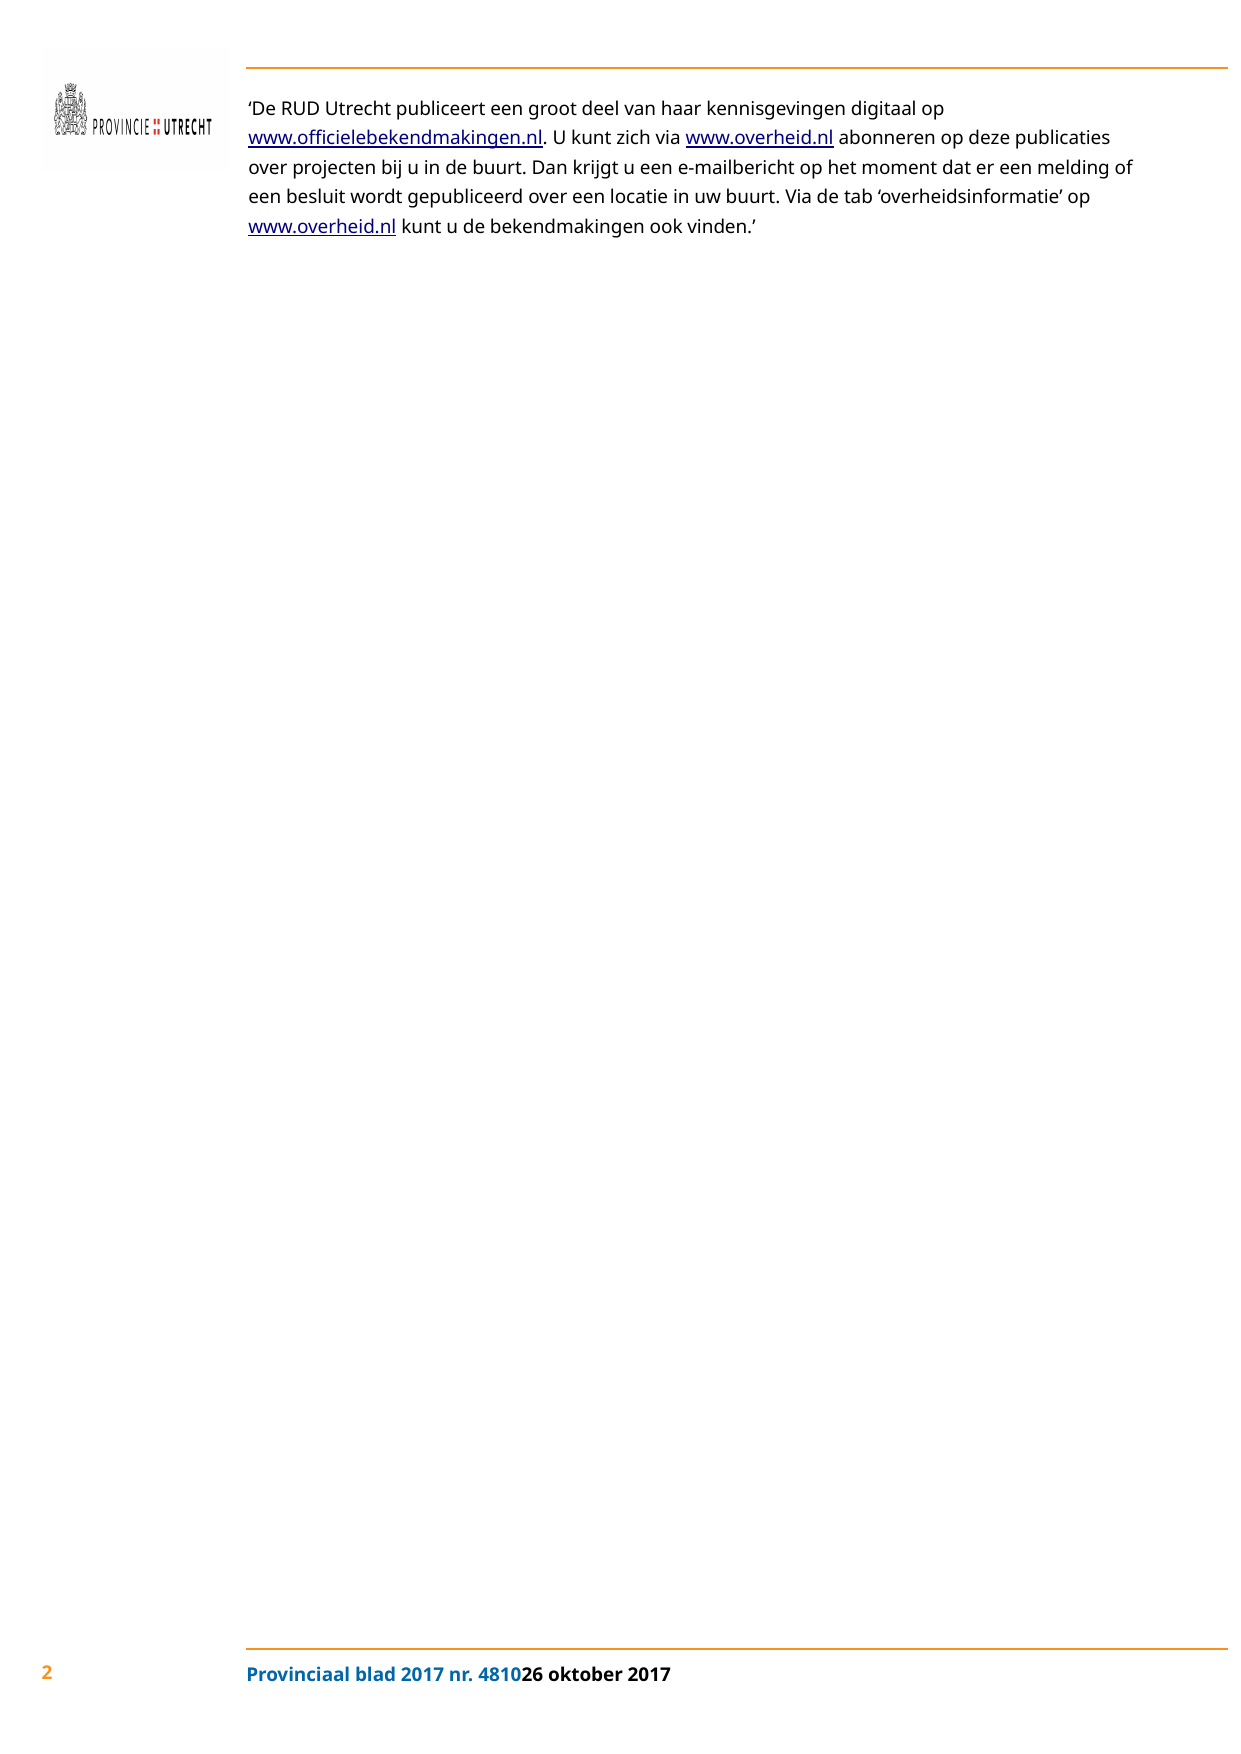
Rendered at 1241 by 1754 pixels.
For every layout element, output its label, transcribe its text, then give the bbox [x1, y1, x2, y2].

picture [41, 47, 231, 172]
text ‘De RUD Utrecht publiceert een groot deel van haar kennisgevingen digitaal op www.officielebekendmakingen.nl. U kunt zich via www.overheid.nl abonneren op deze publicaties over projecten bij u in de buurt. Dan krijgt u een e-mailbericht op het moment dat er een melding of een besluit wordt gepubliceerd over een locatie in uw buurt. Via de tab ‘overheidsinformatie’ op www.overheid.nl kunt u de bekendmakingen ook vinden.’ [248, 95, 1152, 239]
